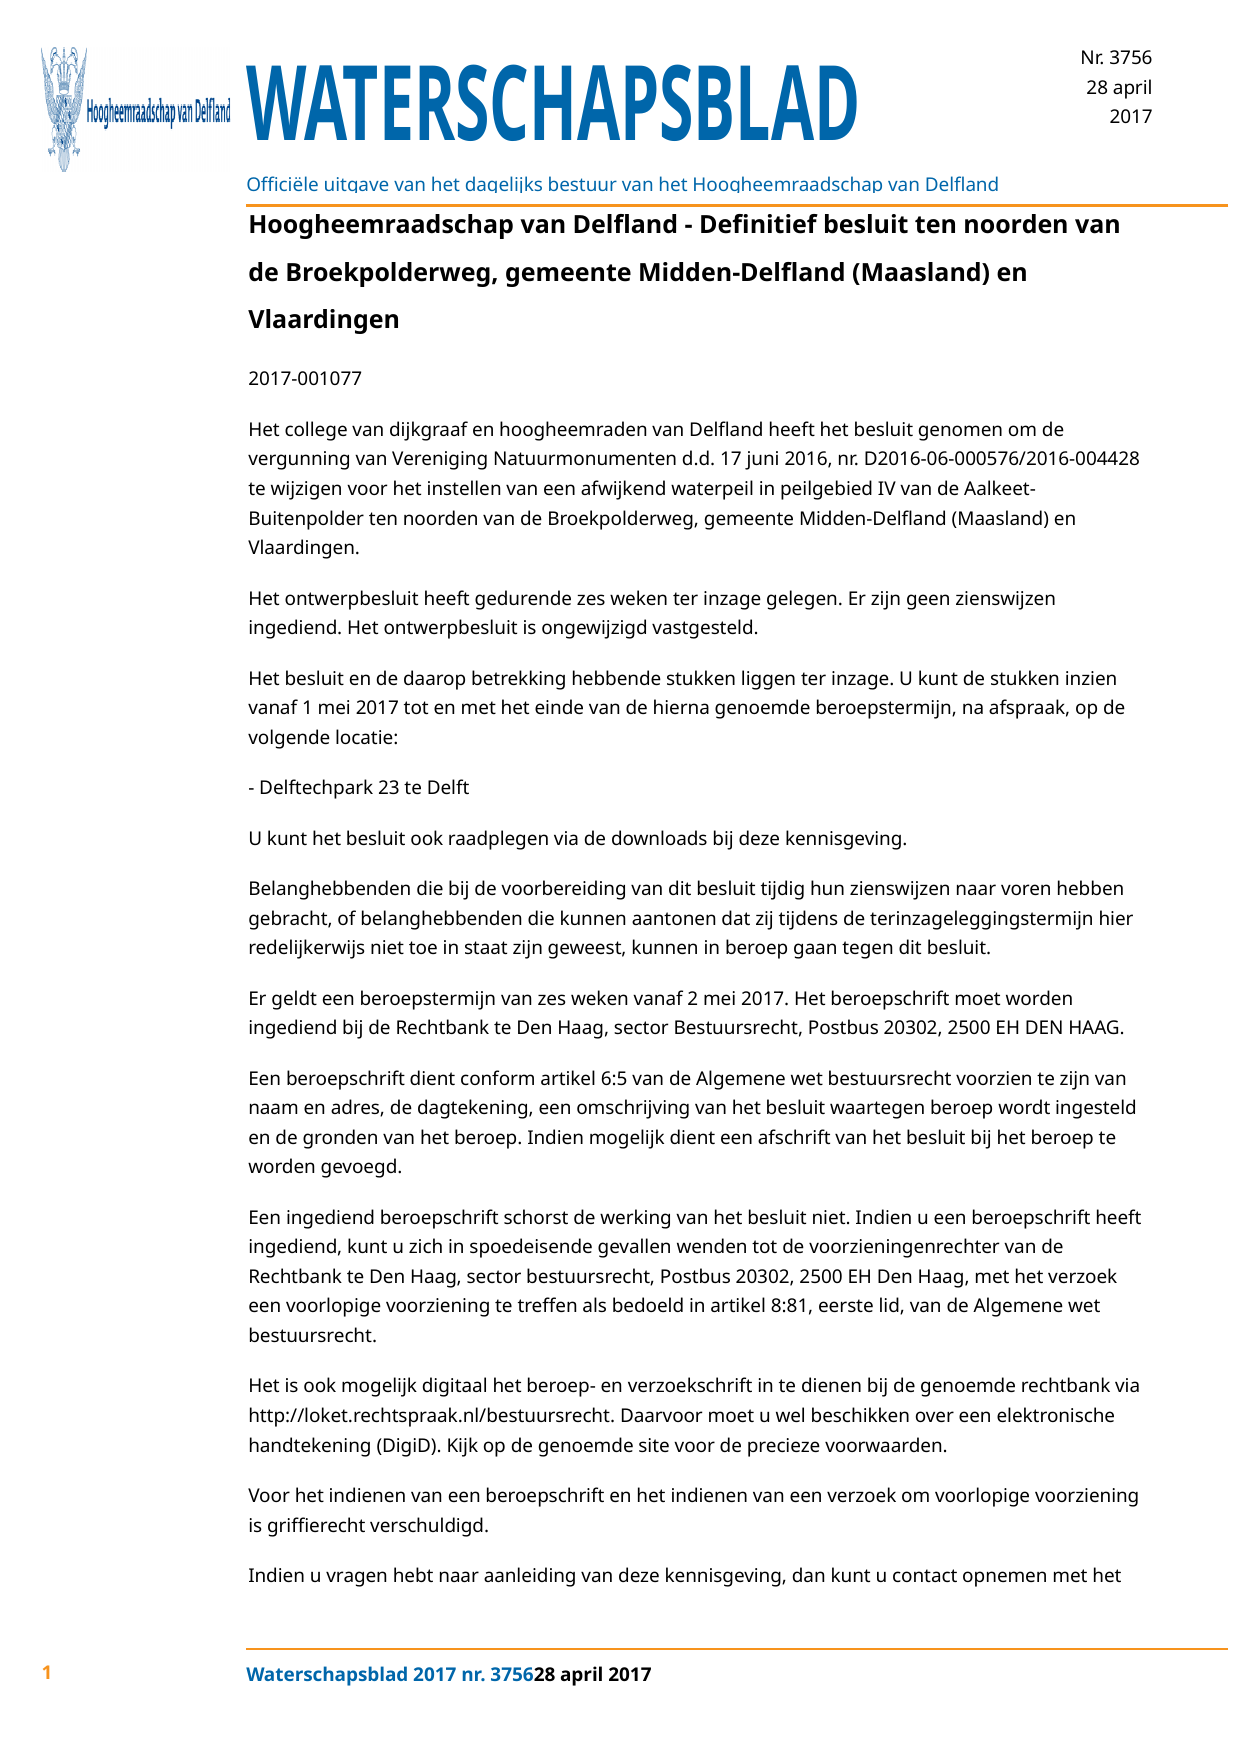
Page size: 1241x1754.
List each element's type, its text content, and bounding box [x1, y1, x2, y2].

text Een beroepschrift dient conform artikel 6:5 van de Algemene wet bestuursrecht voorzien te zijn van naam en adres, de dagtekening, een omschrijving van het besluit waartegen beroep wordt ingesteld en de gronden van het beroep. Indien mogelijk dient een afschrift van het besluit bij het beroep te worden gevoegd. [248, 1065, 1152, 1179]
text Het college van dijkgraaf en hoogheemraden van Delfland heeft het besluit genomen om de vergunning van Vereniging Natuurmonumenten d.d. 17 juni 2016, nr. D2016-06-000576/2016-004428 te wijzigen voor het instellen van een afwijkend waterpeil in peilgebied IV van de Aalkeet-Buitenpolder ten noorden van de Broekpolderweg, gemeente Midden-Delfland (Maasland) en Vlaardingen. [248, 416, 1152, 560]
text 2017-001077 [248, 366, 1152, 391]
text Het besluit en de daarop betrekking hebbende stukken liggen ter inzage. U kunt de stukken inzien vanaf 1 mei 2017 tot en met het einde van de hierna genoemde beroepstermijn, na afspraak, op de volgende locatie: [248, 665, 1152, 749]
text U kunt het besluit ook raadplegen via de downloads bij deze kennisgeving. [248, 825, 1152, 850]
text Er geldt een beroepstermijn van zes weken vanaf 2 mei 2017. Het beroepschrift moet worden ingediend bij de Rechtbank te Den Haag, sector Bestuursrecht, Postbus 20302, 2500 EH DEN HAAG. [248, 985, 1152, 1040]
text - Delftechpark 23 te Delft [248, 774, 1152, 800]
text Indien u vragen hebt naar aanleiding van deze kennisgeving, dan kunt u contact opnemen met het [248, 1562, 1152, 1588]
text Voor het indienen van een beroepschrift en het indienen van een verzoek om voorlopige voorziening is griffierecht verschuldigd. [248, 1482, 1152, 1537]
picture [41, 47, 231, 172]
text Een ingediend beroepschrift schorst de werking van het besluit niet. Indien u een beroepschrift heeft ingediend, kunt u zich in spoedeisende gevallen wenden tot de voorzieningenrechter van de Rechtbank te Den Haag, sector bestuursrecht, Postbus 20302, 2500 EH Den Haag, met het verzoek een voorlopige voorziening te treffen als bedoeld in artikel 8:81, eerste lid, van de Algemene wet bestuursrecht. [248, 1204, 1152, 1348]
text Het ontwerpbesluit heeft gedurende zes weken ter inzage gelegen. Er zijn geen zienswijzen ingediend. Het ontwerpbesluit is ongewijzigd vastgesteld. [248, 585, 1152, 640]
text Belanghebbenden die bij de voorbereiding van dit besluit tijdig hun zienswijzen naar voren hebben gebracht, of belanghebbenden die kunnen aantonen dat zij tijdens de terinzageleggingstermijn hier redelijkerwijs niet toe in staat zijn geweest, kunnen in beroep gaan tegen dit besluit. [248, 875, 1152, 960]
text Hoogheemraadschap van Delfland - Definitief besluit ten noorden van de Broekpolderweg, gemeente Midden-Delfland (Maasland) en Vlaardingen [248, 207, 1152, 336]
text Het is ook mogelijk digitaal het beroep- en verzoekschrift in te dienen bij de genoemde rechtbank via http://loket.rechtspraak.nl/bestuursrecht. Daarvoor moet u wel beschikken over een elektronische handtekening (DigiD). Kijk op de genoemde site voor de precieze voorwaarden. [248, 1373, 1152, 1457]
